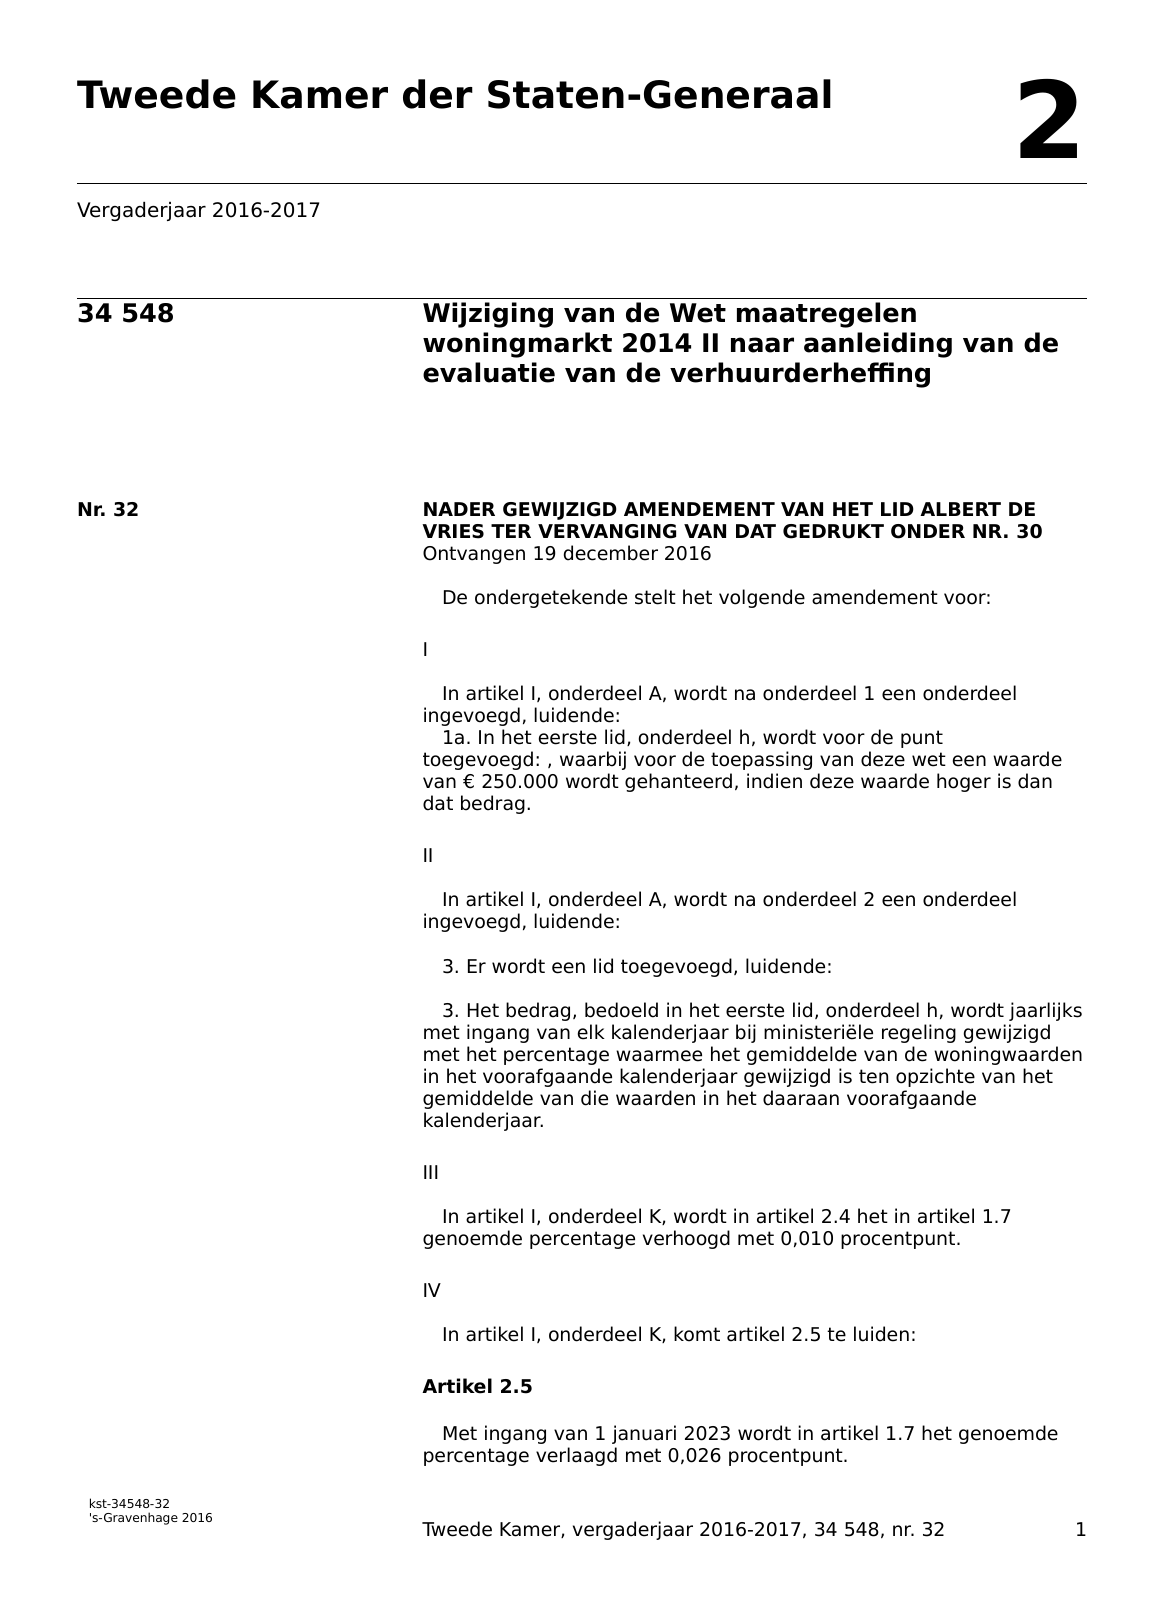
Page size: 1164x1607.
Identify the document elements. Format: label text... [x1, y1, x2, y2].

text 3. Het bedrag, bedoeld in het eerste lid, onderdeel h, wordt jaarlijks met ingang van elk kalenderjaar bij ministeriële regeling gewijzigd met het percentage waarmee het gemiddelde van de woningwaarden in het voorafgaande kalenderjaar gewijzigd is ten opzichte van het gemiddelde van die waarden in het daaraan voorafgaande kalenderjaar. [422, 1000, 1087, 1132]
subtitle 34 548 Wijziging van de Wet maatregelen woningmarkt 2014 II naar aanleiding van de evaluatie van de verhuurderheffing [77, 299, 1087, 388]
subtitle Nr. 32 NADER GEWIJZIGD AMENDEMENT VAN HET LID ALBERT DE VRIES TER VERVANGING VAN DAT GEDRUKT ONDER NR. 30 [77, 499, 1087, 543]
table_cell Vergaderjaar 2016-2017 [77, 184, 1087, 298]
text 3. Er wordt een lid toegevoegd, luidende: [422, 956, 1087, 977]
text De ondergetekende stelt het volgende amendement voor: [422, 587, 1087, 609]
subtitle I [422, 639, 1087, 661]
text Ontvangen 19 december 2016 [422, 543, 1087, 565]
text In artikel I, onderdeel A, wordt na onderdeel 1 een onderdeel ingevoegd, luidende: [422, 683, 1087, 727]
table_header 2 [886, 59, 1087, 183]
table_header Tweede Kamer der Staten-Generaal [77, 59, 886, 183]
subtitle II [422, 845, 1087, 867]
subtitle Artikel 2.5 [422, 1376, 1087, 1398]
text 1a. In het eerste lid, onderdeel h, wordt voor de punt toegevoegd: , waarbij voor de toepassing van deze wet een waarde van € 250.000 wordt gehanteerd, indien deze waarde hoger is dan dat bedrag. [422, 727, 1087, 815]
text In artikel I, onderdeel K, wordt in artikel 2.4 het in artikel 1.7 genoemde percentage verhoogd met 0,010 procentpunt. [422, 1206, 1087, 1250]
text kst-34548-32 [88, 1497, 323, 1511]
text In artikel I, onderdeel A, wordt na onderdeel 2 een onderdeel ingevoegd, luidende: [422, 889, 1087, 933]
subtitle IV [422, 1280, 1087, 1302]
subtitle III [422, 1162, 1087, 1183]
text In artikel I, onderdeel K, komt artikel 2.5 te luiden: [422, 1324, 1087, 1346]
text 's-Gravenhage 2016 [88, 1511, 323, 1525]
text Met ingang van 1 januari 2023 wordt in artikel 1.7 het genoemde percentage verlaagd met 0,026 procentpunt. [422, 1423, 1087, 1467]
